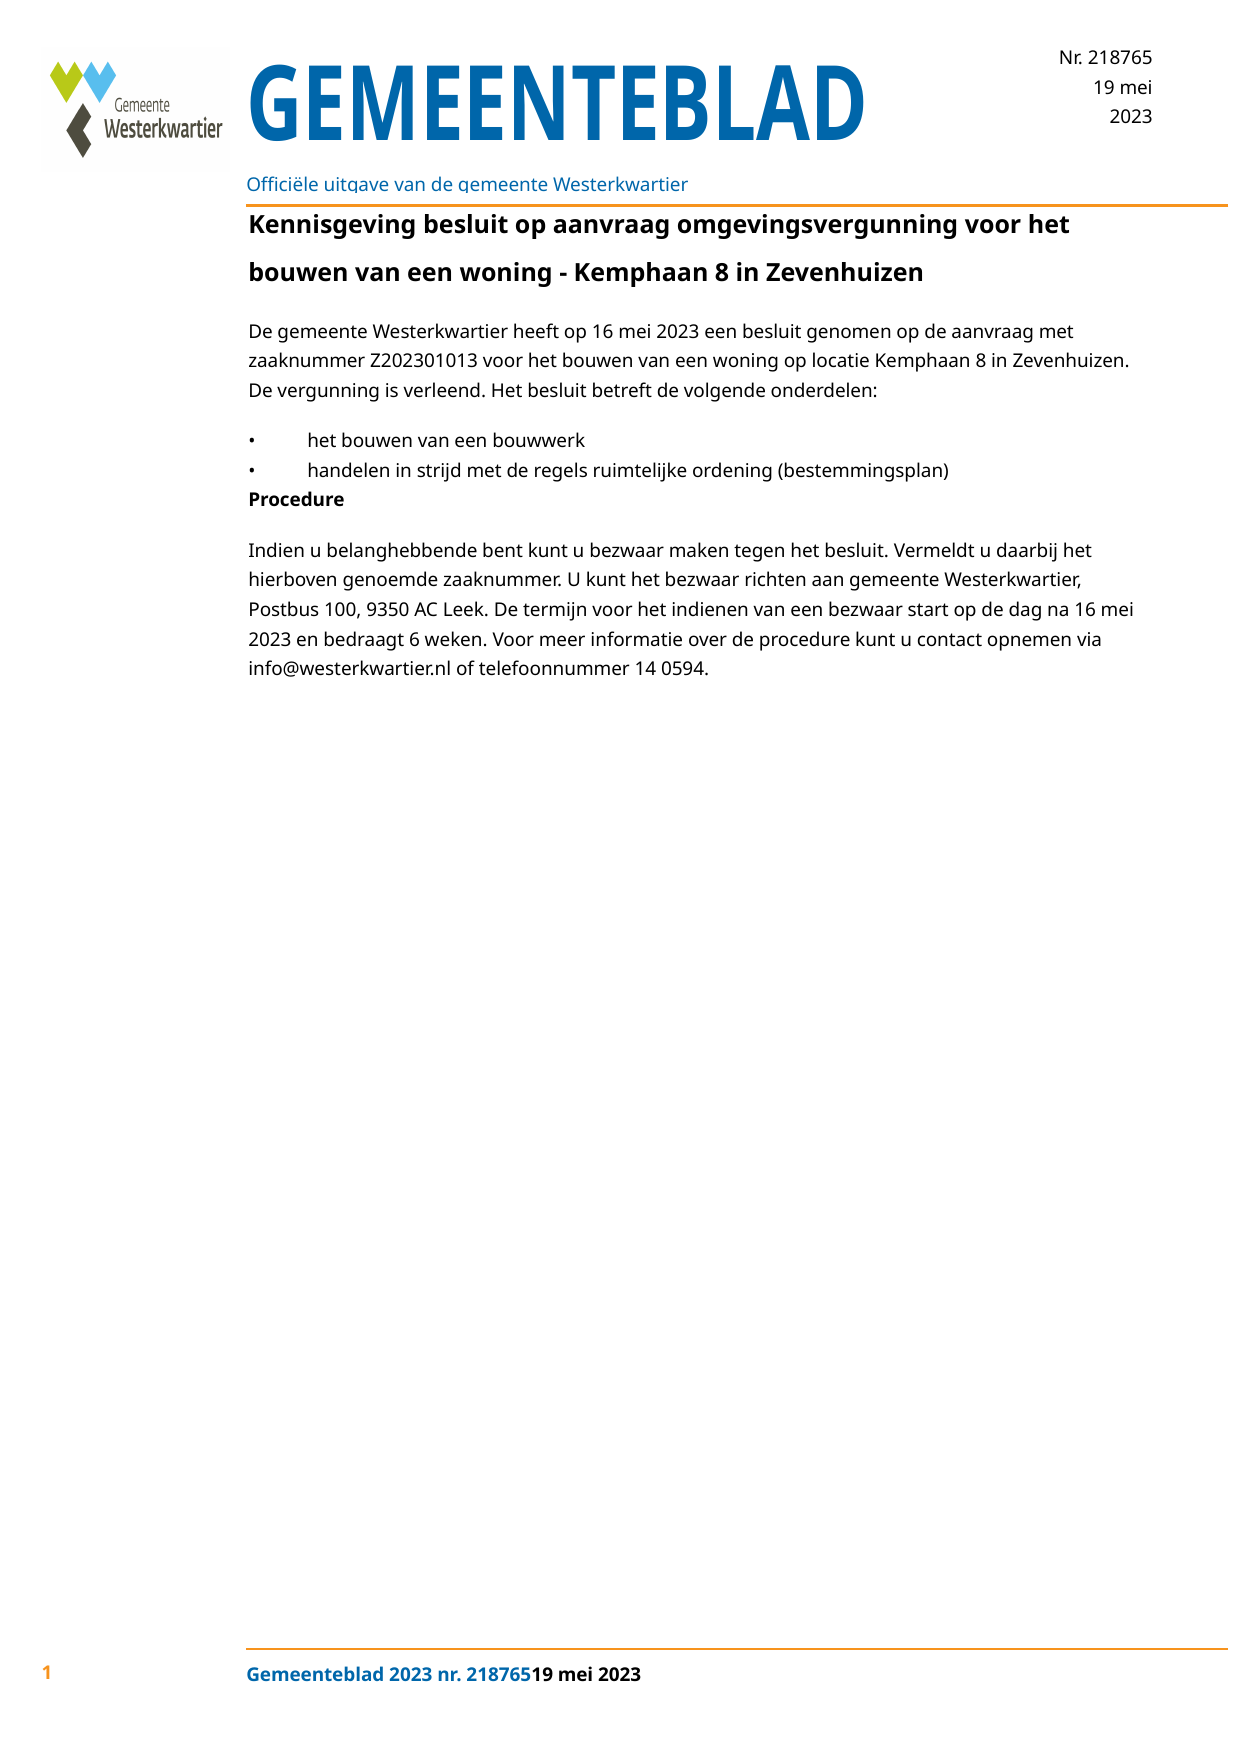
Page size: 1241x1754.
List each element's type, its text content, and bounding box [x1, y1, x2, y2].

text Kennisgeving besluit op aanvraag omgevingsvergunning voor het bouwen van een woning - Kemphaan 8 in Zevenhuizen [248, 207, 1152, 288]
list het bouwen van een bouwwerk [248, 427, 1152, 453]
text Indien u belanghebbende bent kunt u bezwaar maken tegen het besluit. Vermeldt u daarbij het hierboven genoemde zaaknummer. U kunt het bezwaar richten aan gemeente Westerkwartier, Postbus 100, 9350 AC Leek. De termijn voor het indienen van een bezwaar start op de dag na 16 mei 2023 en bedraagt 6 weken. Voor meer informatie over de procedure kunt u contact opnemen via info@westerkwartier.nl of telefoonnummer 14 0594. [248, 537, 1152, 681]
list handelen in strijd met de regels ruimtelijke ordening (bestemmingsplan) [248, 457, 1152, 483]
picture [41, 47, 231, 172]
text De gemeente Westerkwartier heeft op 16 mei 2023 een besluit genomen op de aanvraag met zaaknummer Z202301013 voor het bouwen van een woning op locatie Kemphaan 8 in Zevenhuizen. De vergunning is verleend. Het besluit betreft de volgende onderdelen: [248, 318, 1152, 403]
text Procedure [248, 487, 1152, 512]
